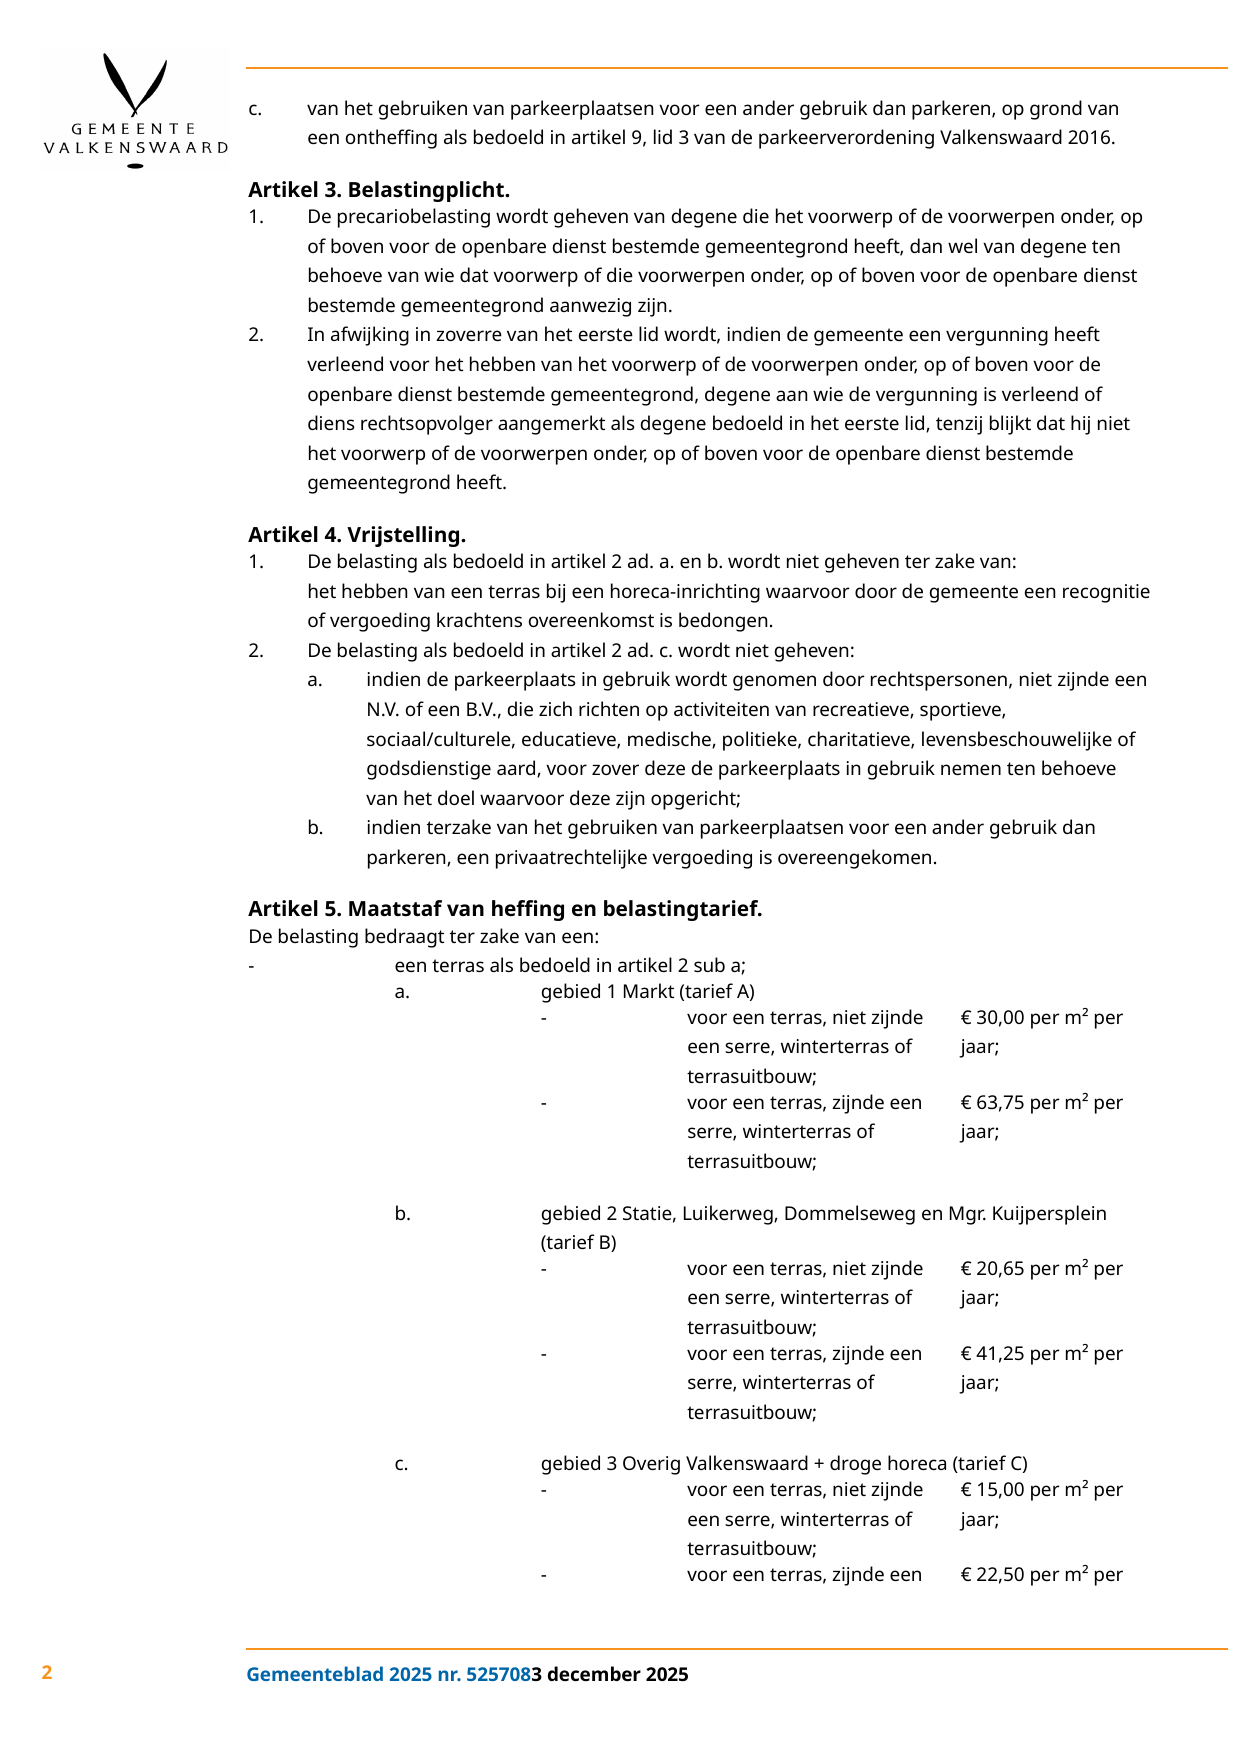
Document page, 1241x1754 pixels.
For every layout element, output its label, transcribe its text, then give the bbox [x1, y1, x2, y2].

table_cell - [541, 1476, 687, 1561]
table_cell - [541, 1255, 687, 1340]
text De belasting bedraagt ter zake van een: [248, 923, 1152, 949]
table_cell [248, 1255, 394, 1340]
table_cell [394, 1561, 541, 1587]
table_cell b. [394, 1200, 541, 1255]
table_cell c. [394, 1451, 541, 1476]
table_cell [394, 1476, 541, 1561]
table_cell voor een terras, niet zijnde een serre, winterterras of terrasuitbouw; [687, 1004, 961, 1089]
table_cell € 41,25 per m² per jaar; [961, 1340, 1152, 1425]
table_cell voor een terras, zijnde een serre, winterterras of terrasuitbouw; [687, 1340, 961, 1425]
table_cell gebied 2 Statie, Luikerweg, Dommelseweg en Mgr. Kuijpersplein (tarief B) [541, 1200, 1152, 1255]
table_cell [248, 1476, 394, 1561]
table_cell - [541, 1340, 687, 1425]
table_cell € 15,00 per m² per jaar; [961, 1476, 1152, 1561]
table_cell € 22,50 per m² per [961, 1561, 1152, 1587]
table_cell [394, 1089, 541, 1174]
table_cell [248, 1451, 394, 1476]
list het hebben van een terras bij een horeca-inrichting waarvoor door de gemeente een recognitie of vergoeding krachtens overeenkomst is bedongen. [248, 578, 1152, 633]
table_header een terras als bedoeld in artikel 2 sub a; [394, 953, 961, 978]
table_cell gebied 3 Overig Valkenswaard + droge horeca (tarief C) [541, 1451, 1152, 1476]
table_cell a. [394, 979, 541, 1004]
table_header [961, 953, 1152, 978]
table_cell - [541, 1561, 687, 1587]
table_cell [394, 1255, 541, 1340]
table_cell - [541, 1089, 687, 1174]
table_cell [248, 979, 394, 1004]
table_cell [394, 1340, 541, 1425]
list indien terzake van het gebruiken van parkeerplaatsen voor een ander gebruik dan parkeren, een privaatrechtelijke vergoeding is overeengekomen. [307, 814, 1152, 870]
text Artikel 4. Vrijstelling. [248, 520, 1152, 548]
table_cell - [541, 1004, 687, 1089]
table_cell € 63,75 per m² per jaar; [961, 1089, 1152, 1174]
table_cell voor een terras, niet zijnde een serre, winterterras of terrasuitbouw; [687, 1476, 961, 1561]
table_cell [248, 1200, 394, 1255]
table_cell voor een terras, niet zijnde een serre, winterterras of terrasuitbouw; [687, 1255, 961, 1340]
list De belasting als bedoeld in artikel 2 ad. c. wordt niet geheven: [248, 637, 1152, 663]
text Artikel 3. Belastingplicht. [248, 175, 1152, 203]
table_cell [248, 1425, 1152, 1451]
table_cell [394, 1004, 541, 1089]
table_cell [248, 1340, 394, 1425]
table_cell [248, 1089, 394, 1174]
table_cell gebied 1 Markt (tarief A) [541, 979, 1152, 1004]
table_cell voor een terras, zijnde een serre, winterterras of terrasuitbouw; [687, 1089, 961, 1174]
table_cell [248, 1174, 1152, 1200]
table_header - [248, 953, 394, 978]
list De belasting als bedoeld in artikel 2 ad. a. en b. wordt niet geheven ter zake van: [248, 548, 1152, 574]
list De precariobelasting wordt geheven van degene die het voorwerp of de voorwerpen onder, op of boven voor de openbare dienst bestemde gemeentegrond heeft, dan wel van degene ten behoeve van wie dat voorwerp of die voorwerpen onder, op of boven voor de openbare dienst bestemde gemeentegrond aanwezig zijn. [248, 203, 1152, 318]
list van het gebruiken van parkeerplaatsen voor een ander gebruik dan parkeren, op grond van een ontheffing als bedoeld in artikel 9, lid 3 van de parkeerverordening Valkenswaard 2016. [248, 95, 1152, 150]
table_cell [248, 1004, 394, 1089]
table_cell € 20,65 per m² per jaar; [961, 1255, 1152, 1340]
table_cell [248, 1561, 394, 1587]
list indien de parkeerplaats in gebruik wordt genomen door rechtspersonen, niet zijnde een N.V. of een B.V., die zich richten op activiteiten van recreatieve, sportieve, sociaal/culturele, educatieve, medische, politieke, charitatieve, levensbeschouwelijke of godsdienstige aard, voor zover deze de parkeerplaats in gebruik nemen ten behoeve van het doel waarvoor deze zijn opgericht; [307, 667, 1152, 811]
text Artikel 5. Maatstaf van heffing en belastingtarief. [248, 894, 1152, 923]
list In afwijking in zoverre van het eerste lid wordt, indien de gemeente een vergunning heeft verleend voor het hebben van het voorwerp of de voorwerpen onder, op of boven voor de openbare dienst bestemde gemeentegrond, degene aan wie de vergunning is verleend of diens rechtsopvolger aangemerkt als degene bedoeld in het eerste lid, tenzij blijkt dat hij niet het voorwerp of de voorwerpen onder, op of boven voor de openbare dienst bestemde gemeentegrond heeft. [248, 322, 1152, 495]
picture [41, 47, 231, 172]
table_cell € 30,00 per m² per jaar; [961, 1004, 1152, 1089]
table_cell voor een terras, zijnde een [687, 1561, 961, 1587]
